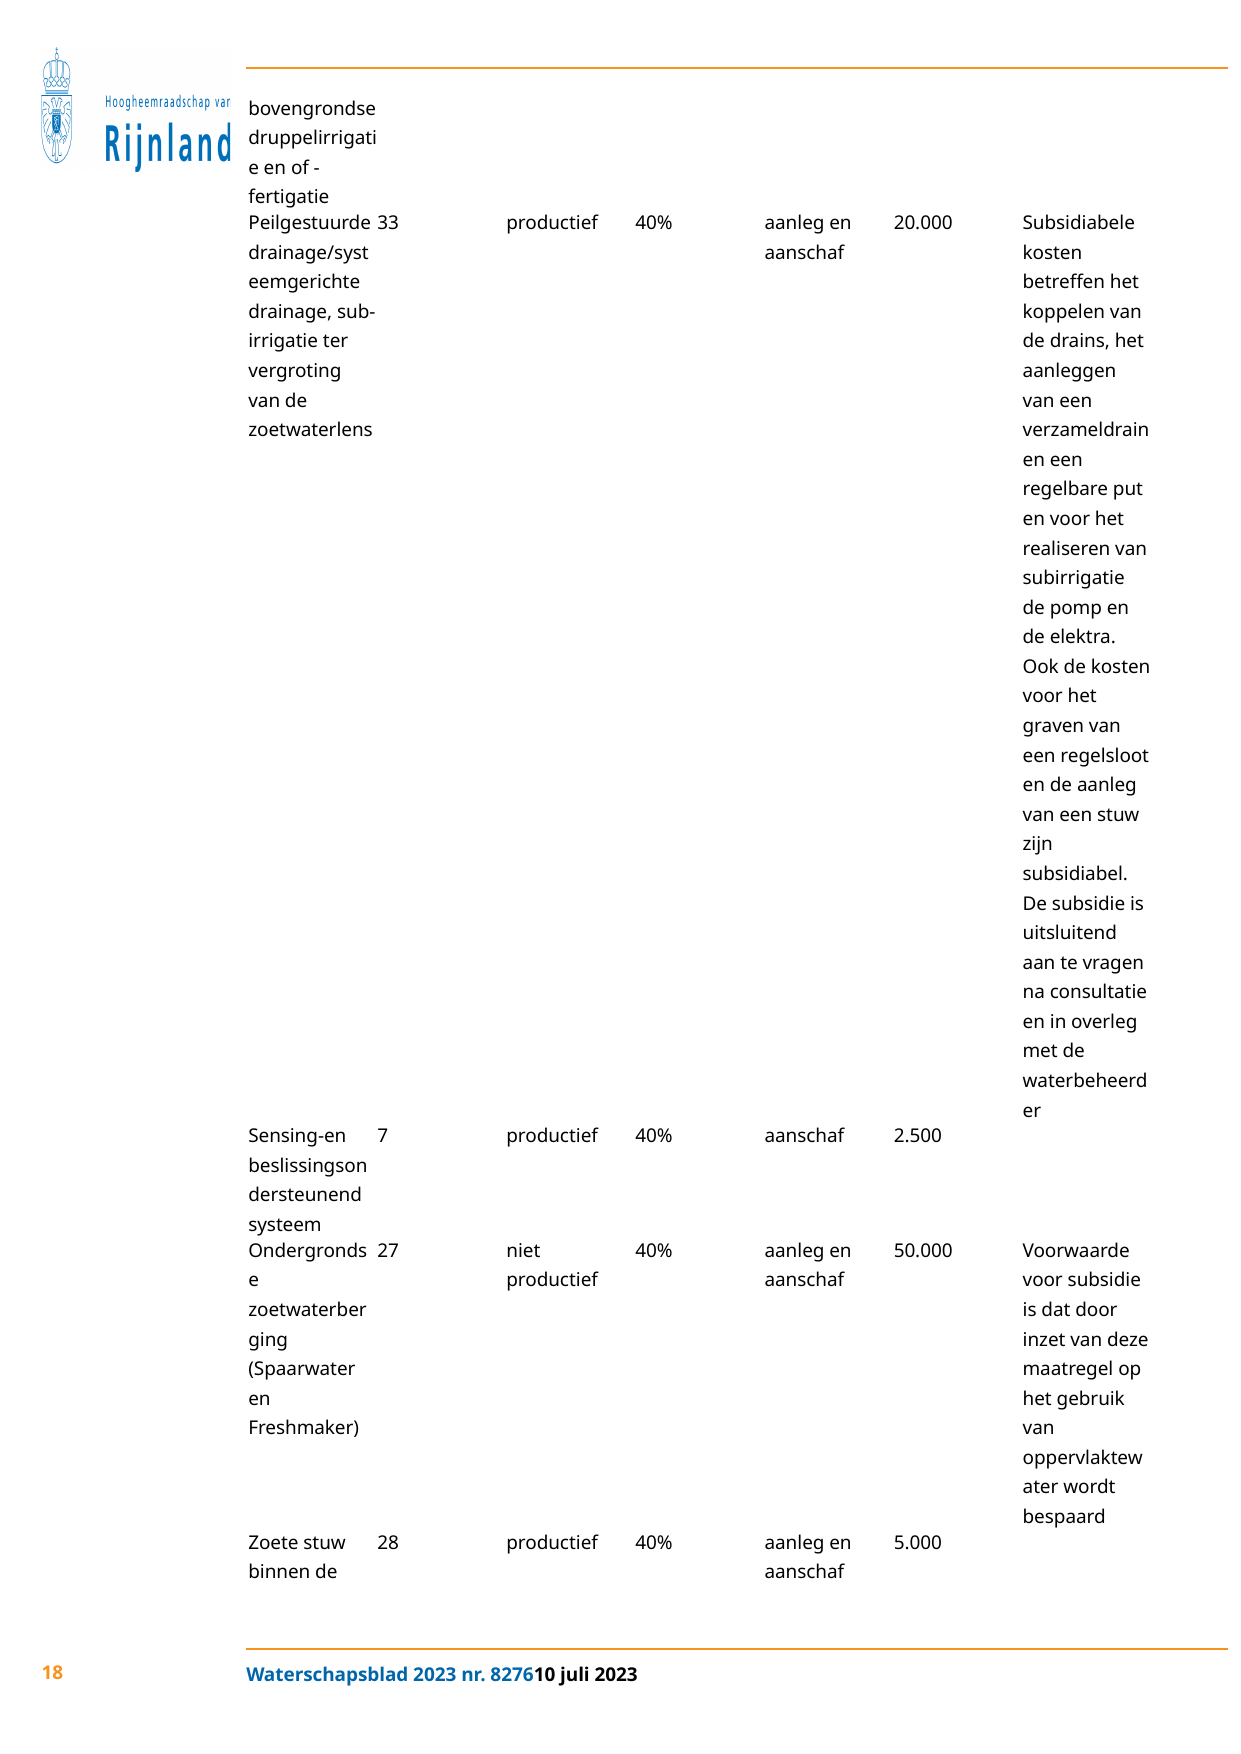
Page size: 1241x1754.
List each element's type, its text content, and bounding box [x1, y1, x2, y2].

table_cell 27 [377, 1237, 506, 1529]
table_cell Subsidiabele kosten betreffen het koppelen van de drains, het aanleggen van een verzameldrain en een regelbare put en voor het realiseren van subirrigatie de pomp en de elektra. Ook de kosten voor het graven van een regelsloot en de aanleg van een stuw zijn subsidiabel. De subsidie is uitsluitend aan te vragen na consultatie en in overleg met de waterbeheerder [1023, 209, 1152, 1122]
table_cell 33 [377, 209, 506, 1122]
picture [41, 47, 231, 172]
table_cell 40% [635, 1529, 764, 1584]
table_cell 40% [635, 209, 764, 1122]
table_cell 28 [377, 1529, 506, 1584]
table_cell 40% [635, 1237, 764, 1529]
table_cell 5.000 [894, 1529, 1022, 1584]
table_cell Voorwaarde voor subsidie is dat door inzet van deze maatregel op het gebruik van oppervlaktewater wordt bespaard [1023, 1237, 1152, 1529]
table_cell [1023, 1529, 1152, 1584]
table_cell [1023, 95, 1152, 209]
table_cell aanleg en aanschaf [764, 209, 893, 1122]
table_cell [635, 95, 764, 209]
table_cell [894, 95, 1022, 209]
table_cell niet productief [506, 1237, 635, 1529]
table_cell aanleg en aanschaf [764, 1529, 893, 1584]
table_cell [764, 95, 893, 209]
table_cell aanleg en aanschaf [764, 1237, 893, 1529]
table_cell 2.500 [894, 1123, 1022, 1237]
table_cell Zoete stuw binnen de [248, 1529, 377, 1584]
table_cell Sensing-en beslissingsondersteunend systeem [248, 1123, 377, 1237]
table_cell [377, 95, 506, 209]
table_cell bovengrondse druppelirrigatie en of -fertigatie [248, 95, 377, 209]
table_cell 20.000 [894, 209, 1022, 1122]
table_cell Ondergrondse zoetwaterberging (Spaarwater en Freshmaker) [248, 1237, 377, 1529]
table_cell productief [506, 209, 635, 1122]
table_cell productief [506, 1529, 635, 1584]
table_cell [1023, 1123, 1152, 1237]
table_cell 50.000 [894, 1237, 1022, 1529]
table_cell [506, 95, 635, 209]
table_cell 7 [377, 1123, 506, 1237]
table_cell Peilgestuurde drainage/systeemgerichte drainage, sub-irrigatie ter vergroting van de zoetwaterlens [248, 209, 377, 1122]
table_cell 40% [635, 1123, 764, 1237]
table_cell productief [506, 1123, 635, 1237]
table_cell aanschaf [764, 1123, 893, 1237]
